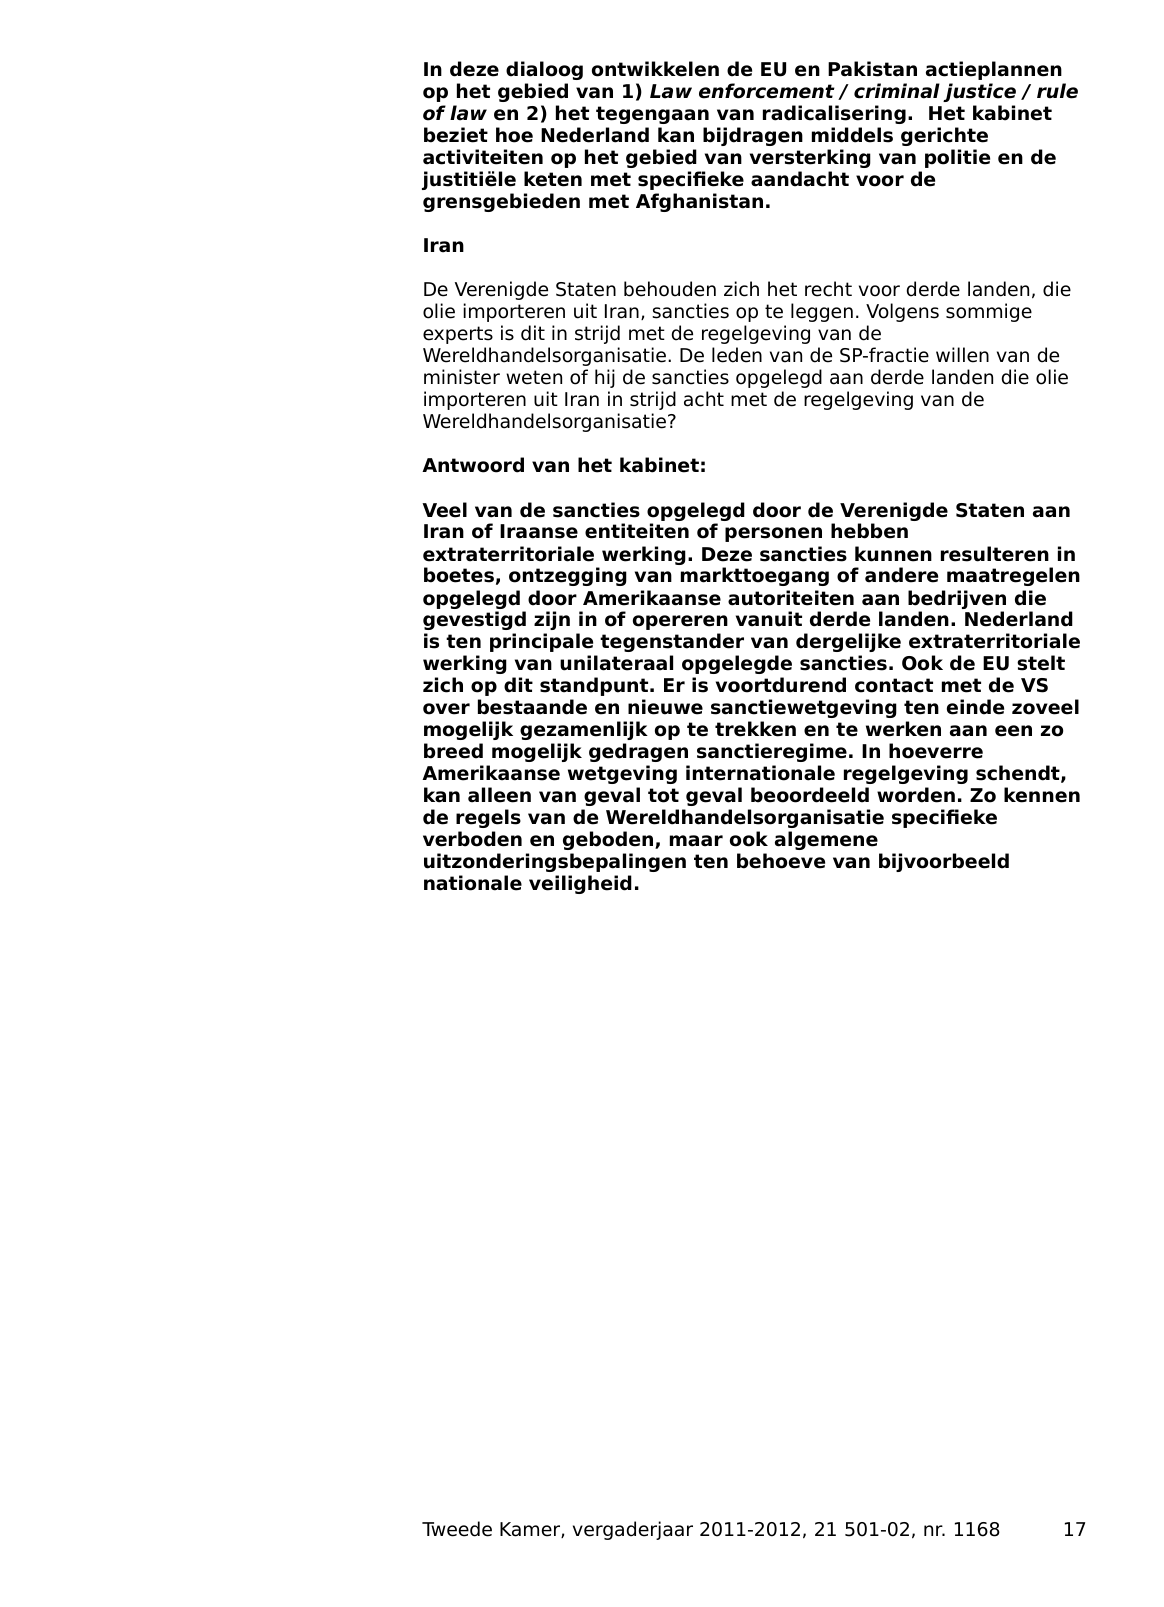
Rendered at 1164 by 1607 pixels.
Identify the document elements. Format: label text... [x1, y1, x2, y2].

subtitle Iran [422, 235, 1087, 257]
text De Verenigde Staten behouden zich het recht voor derde landen, die olie importeren uit Iran, sancties op te leggen. Volgens sommige experts is dit in strijd met de regelgeving van de Wereldhandelsorganisatie. De leden van de SP-fractie willen van de minister weten of hij de sancties opgelegd aan derde landen die olie importeren uit Iran in strijd acht met de regelgeving van de Wereldhandelsorganisatie? [422, 279, 1087, 433]
text In deze dialoog ontwikkelen de EU en Pakistan actieplannen op het gebied van 1) Law enforcement / criminal justice / rule of law en 2) het tegengaan van radicalisering. Het kabinet beziet hoe Nederland kan bijdragen middels gerichte activiteiten op het gebied van versterking van politie en de justitiële keten met specifieke aandacht voor de grensgebieden met Afghanistan. [422, 59, 1087, 213]
text Veel van de sancties opgelegd door de Verenigde Staten aan Iran of Iraanse entiteiten of personen hebben extraterritoriale werking. Deze sancties kunnen resulteren in boetes, ontzegging van markttoegang of andere maatregelen opgelegd door Amerikaanse autoriteiten aan bedrijven die gevestigd zijn in of opereren vanuit derde landen. Nederland is ten principale tegenstander van dergelijke extraterritoriale werking van unilateraal opgelegde sancties. Ook de EU stelt zich op dit standpunt. Er is voortdurend contact met de VS over bestaande en nieuwe sanctiewetgeving ten einde zoveel mogelijk gezamenlijk op te trekken en te werken aan een zo breed mogelijk gedragen sanctieregime. In hoeverre Amerikaanse wetgeving internationale regelgeving schendt, kan alleen van geval tot geval beoordeeld worden. Zo kennen de regels van de Wereldhandelsorganisatie specifieke verboden en geboden, maar ook algemene uitzonderingsbepalingen ten behoeve van bijvoorbeeld nationale veiligheid. [422, 499, 1087, 895]
subtitle Antwoord van het kabinet: [422, 455, 1087, 477]
